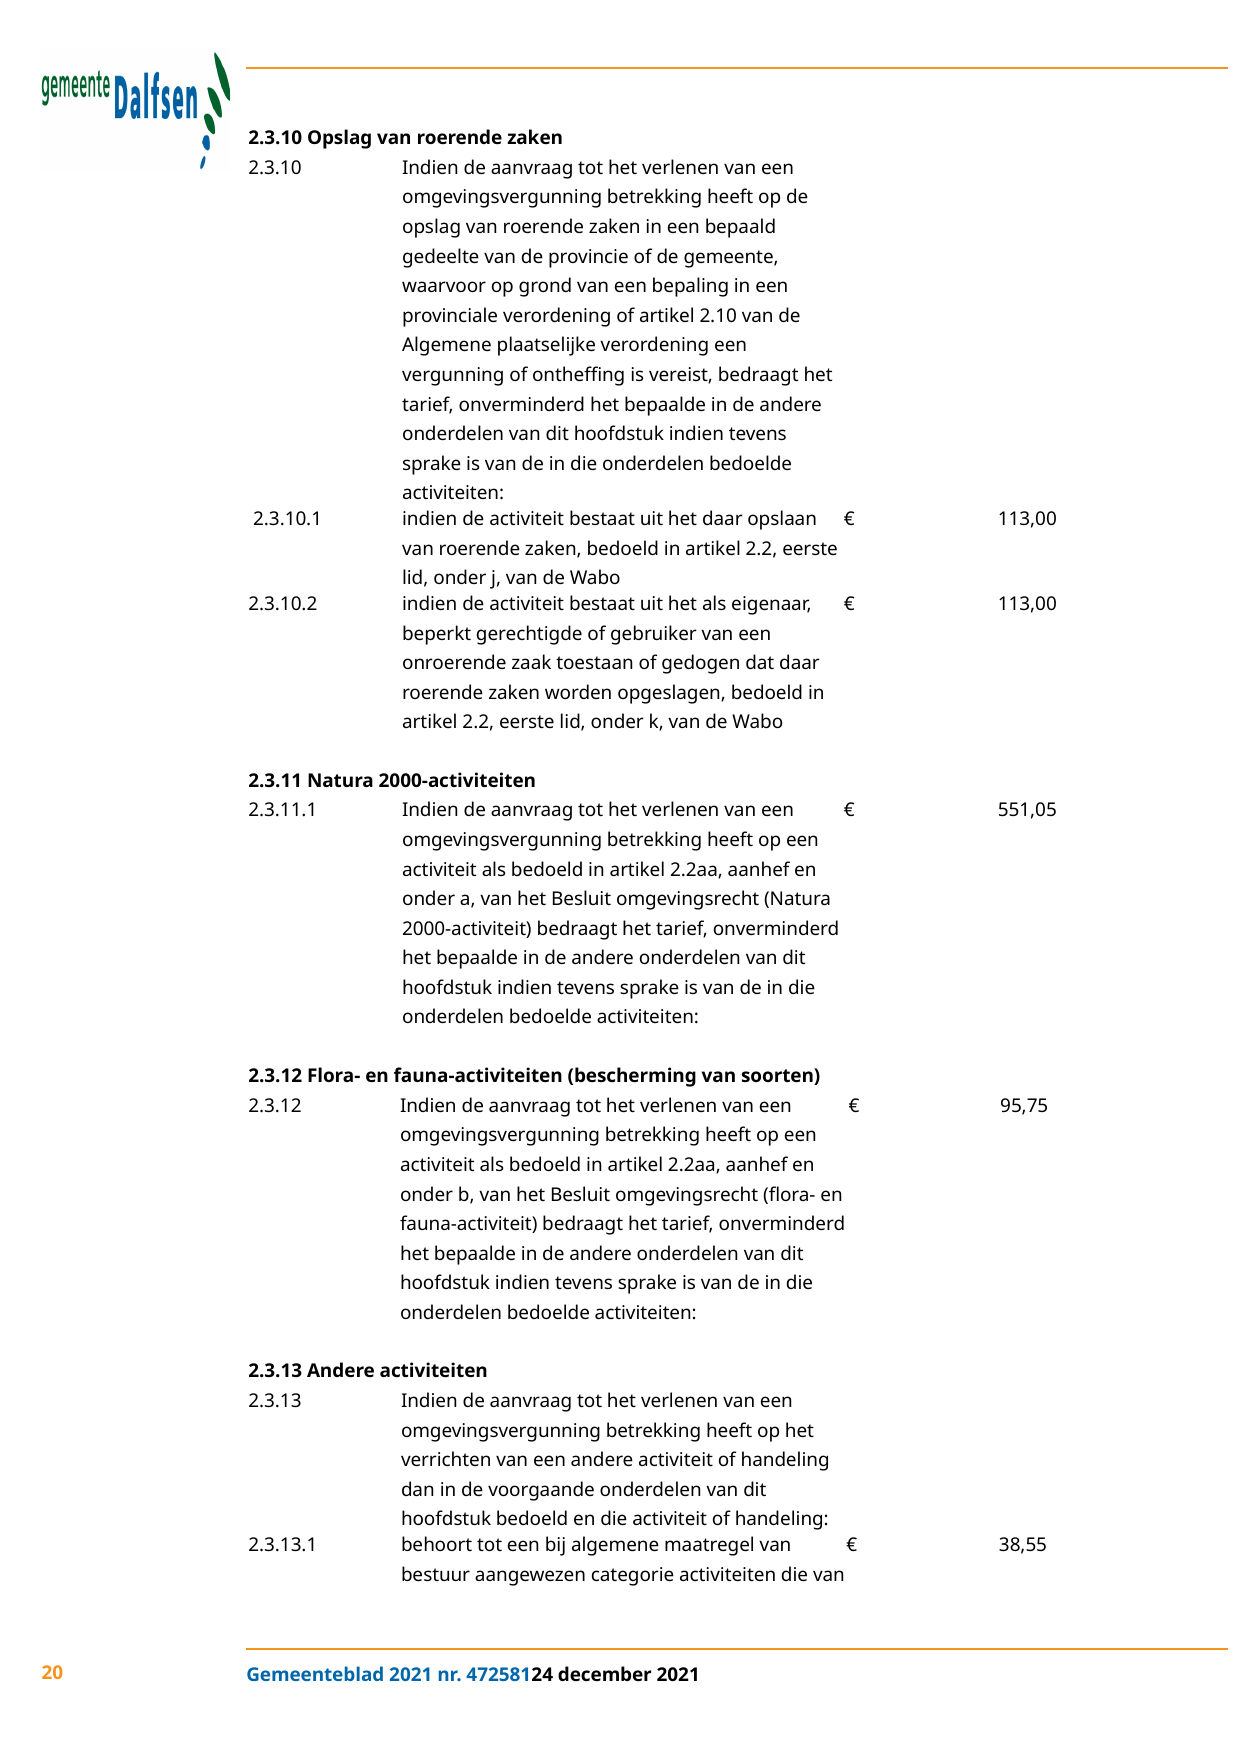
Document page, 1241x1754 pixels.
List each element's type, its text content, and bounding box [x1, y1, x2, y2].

picture [41, 47, 231, 172]
table_header 2.3.10 [248, 154, 402, 505]
table_header [846, 1387, 999, 1531]
table_header 2.3.12 [248, 1092, 400, 1325]
table_header € [848, 1092, 1000, 1325]
table_header Indien de aanvraag tot het verlenen van een omgevingsvergunning betrekking heeft op een activiteit als bedoeld in artikel 2.2aa, aanhef en onder a, van het Besluit omgevingsrecht (Natura 2000-activiteit) bedraagt het tarief, onverminderd het bepaalde in de andere onderdelen van dit hoofdstuk indien tevens sprake is van de in die onderdelen bedoelde activiteiten: [402, 797, 844, 1029]
table_header 95,75 [1000, 1092, 1152, 1325]
table_cell € [844, 505, 998, 590]
text 2.3.11 Natura 2000-activiteiten [248, 767, 1152, 793]
table_cell 113,00 [998, 505, 1152, 590]
table_cell € [846, 1531, 999, 1587]
table_header Indien de aanvraag tot het verlenen van een omgevingsvergunning betrekking heeft op een activiteit als bedoeld in artikel 2.2aa, aanhef en onder b, van het Besluit omgevingsrecht (flora- en fauna-activiteit) bedraagt het tarief, onverminderd het bepaalde in de andere onderdelen van dit hoofdstuk indien tevens sprake is van de in die onderdelen bedoelde activiteiten: [400, 1092, 848, 1325]
table_header Indien de aanvraag tot het verlenen van een omgevingsvergunning betrekking heeft op het verrichten van een andere activiteit of handeling dan in de voorgaande onderdelen van dit hoofdstuk bedoeld en die activiteit of handeling: [401, 1387, 846, 1531]
text 2.3.10 Opslag van roerende zaken [248, 124, 1152, 150]
table_header [999, 1387, 1152, 1531]
table_cell 2.3.13.1 [248, 1531, 401, 1587]
table_cell € [844, 590, 998, 734]
table_header [998, 154, 1152, 505]
table_header [844, 154, 998, 505]
table_cell 2.3.10.1 [248, 505, 402, 590]
table_header € [844, 797, 998, 1029]
table_header 2.3.13 [248, 1387, 401, 1531]
table_cell 2.3.10.2 [248, 590, 402, 734]
table_header 2.3.11.1 [248, 797, 402, 1029]
text 2.3.13 Andere activiteiten [248, 1358, 1152, 1383]
table_cell 113,00 [998, 590, 1152, 734]
table_cell 38,55 [999, 1531, 1152, 1587]
table_header 551,05 [998, 797, 1152, 1029]
table_cell indien de activiteit bestaat uit het daar opslaan van roerende zaken, bedoeld in artikel 2.2, eerste lid, onder j, van de Wabo [402, 505, 844, 590]
table_cell indien de activiteit bestaat uit het als eigenaar, beperkt gerechtigde of gebruiker van een onroerende zaak toestaan of gedogen dat daar roerende zaken worden opgeslagen, bedoeld in artikel 2.2, eerste lid, onder k, van de Wabo [402, 590, 844, 734]
table_cell behoort tot een bij algemene maatregel van bestuur aangewezen categorie activiteiten die van [401, 1531, 846, 1587]
text 2.3.12 Flora- en fauna-activiteiten (bescherming van soorten) [248, 1062, 1152, 1088]
table_header Indien de aanvraag tot het verlenen van een omgevingsvergunning betrekking heeft op de opslag van roerende zaken in een bepaald gedeelte van de provincie of de gemeente, waarvoor op grond van een bepaling in een provinciale verordening of artikel 2.10 van de Algemene plaatselijke verordening een vergunning of ontheffing is vereist, bedraagt het tarief, onverminderd het bepaalde in de andere onderdelen van dit hoofdstuk indien tevens sprake is van de in die onderdelen bedoelde activiteiten: [402, 154, 844, 505]
